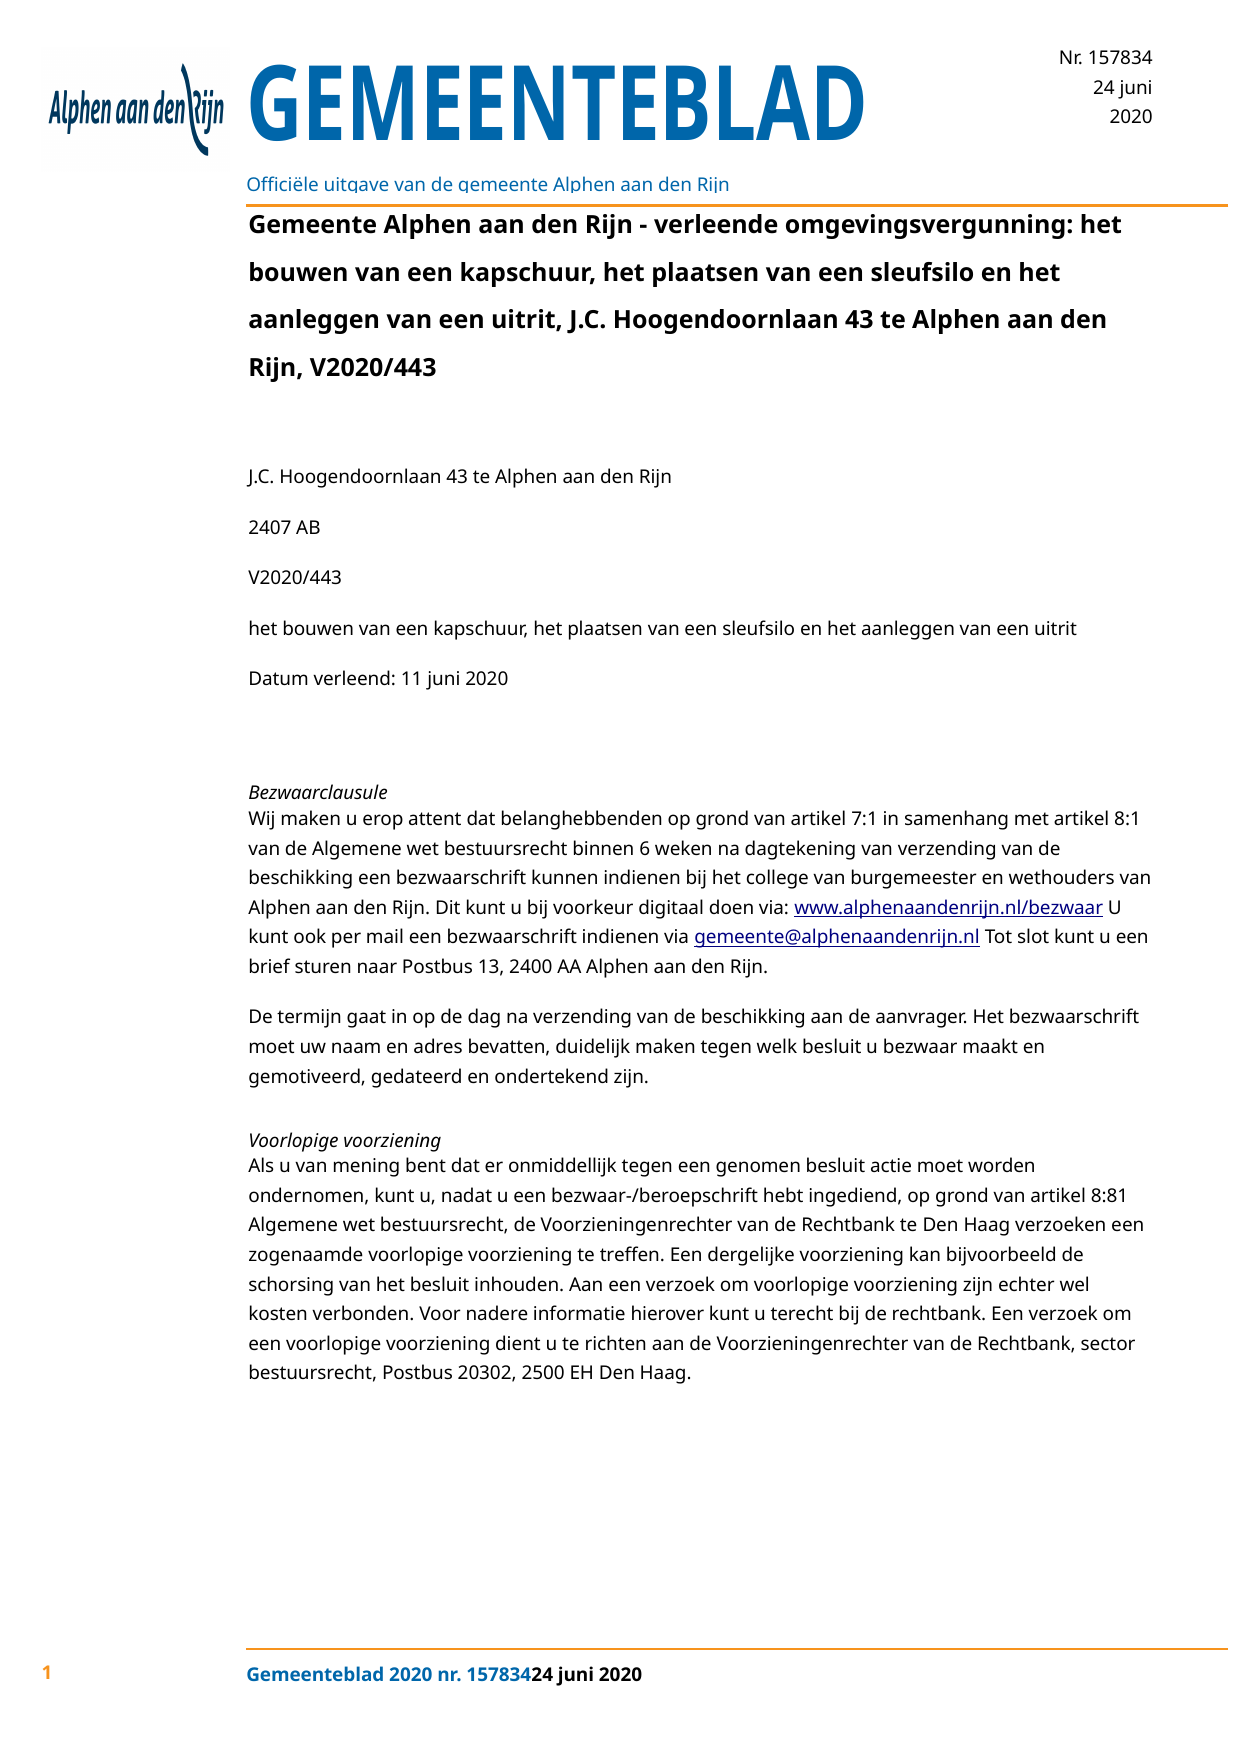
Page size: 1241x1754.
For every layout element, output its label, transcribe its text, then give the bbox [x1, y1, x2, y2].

text Datum verleend: 11 juni 2020 [248, 665, 1152, 691]
text De termijn gaat in op de dag na verzending van de beschikking aan de aanvrager. Het bezwaarschrift moet uw naam en adres bevatten, duidelijk maken tegen welk besluit u bezwaar maakt en gemotiveerd, gedateerd en ondertekend zijn. [248, 1004, 1152, 1088]
text V2020/443 [248, 564, 1152, 590]
text 2407 AB [248, 514, 1152, 540]
picture [41, 47, 231, 172]
text J.C. Hoogendoornlaan 43 te Alphen aan den Rijn [248, 463, 1152, 489]
text Wij maken u erop attent dat belanghebbenden op grond van artikel 7:1 in samenhang met artikel 8:1 van de Algemene wet bestuursrecht binnen 6 weken na dagtekening van verzending van de beschikking een bezwaarschrift kunnen indienen bij het college van burgemeester en wethouders van Alphen aan den Rijn. Dit kunt u bij voorkeur digitaal doen via: www.alphenaandenrijn.nl/bezwaar U kunt ook per mail een bezwaarschrift indienen via gemeente@alphenaandenrijn.nl Tot slot kunt u een brief sturen naar Postbus 13, 2400 AA Alphen aan den Rijn. [248, 805, 1152, 979]
text Bezwaarclausule [248, 779, 1152, 805]
text het bouwen van een kapschuur, het plaatsen van een sleufsilo en het aanleggen van een uitrit [248, 615, 1152, 641]
text Als u van mening bent dat er onmiddellijk tegen een genomen besluit actie moet worden ondernomen, kunt u, nadat u een bezwaar-/beroepschrift hebt ingediend, op grond van artikel 8:81 Algemene wet bestuursrecht, de Voorzieningenrechter van de Rechtbank te Den Haag verzoeken een zogenaamde voorlopige voorziening te treffen. Een dergelijke voorziening kan bijvoorbeeld de schorsing van het besluit inhouden. Aan een verzoek om voorlopige voorziening zijn echter wel kosten verbonden. Voor nadere informatie hierover kunt u terecht bij de rechtbank. Een verzoek om een voorlopige voorziening dient u te richten aan de Voorzieningenrechter van de Rechtbank, sector bestuursrecht, Postbus 20302, 2500 EH Den Haag. [248, 1152, 1152, 1385]
text Voorlopige voorziening [248, 1127, 1152, 1152]
text Gemeente Alphen aan den Rijn - verleende omgevingsvergunning: het bouwen van een kapschuur, het plaatsen van een sleufsilo en het aanleggen van een uitrit, J.C. Hoogendoornlaan 43 te Alphen aan den Rijn, V2020/443 [248, 207, 1152, 384]
